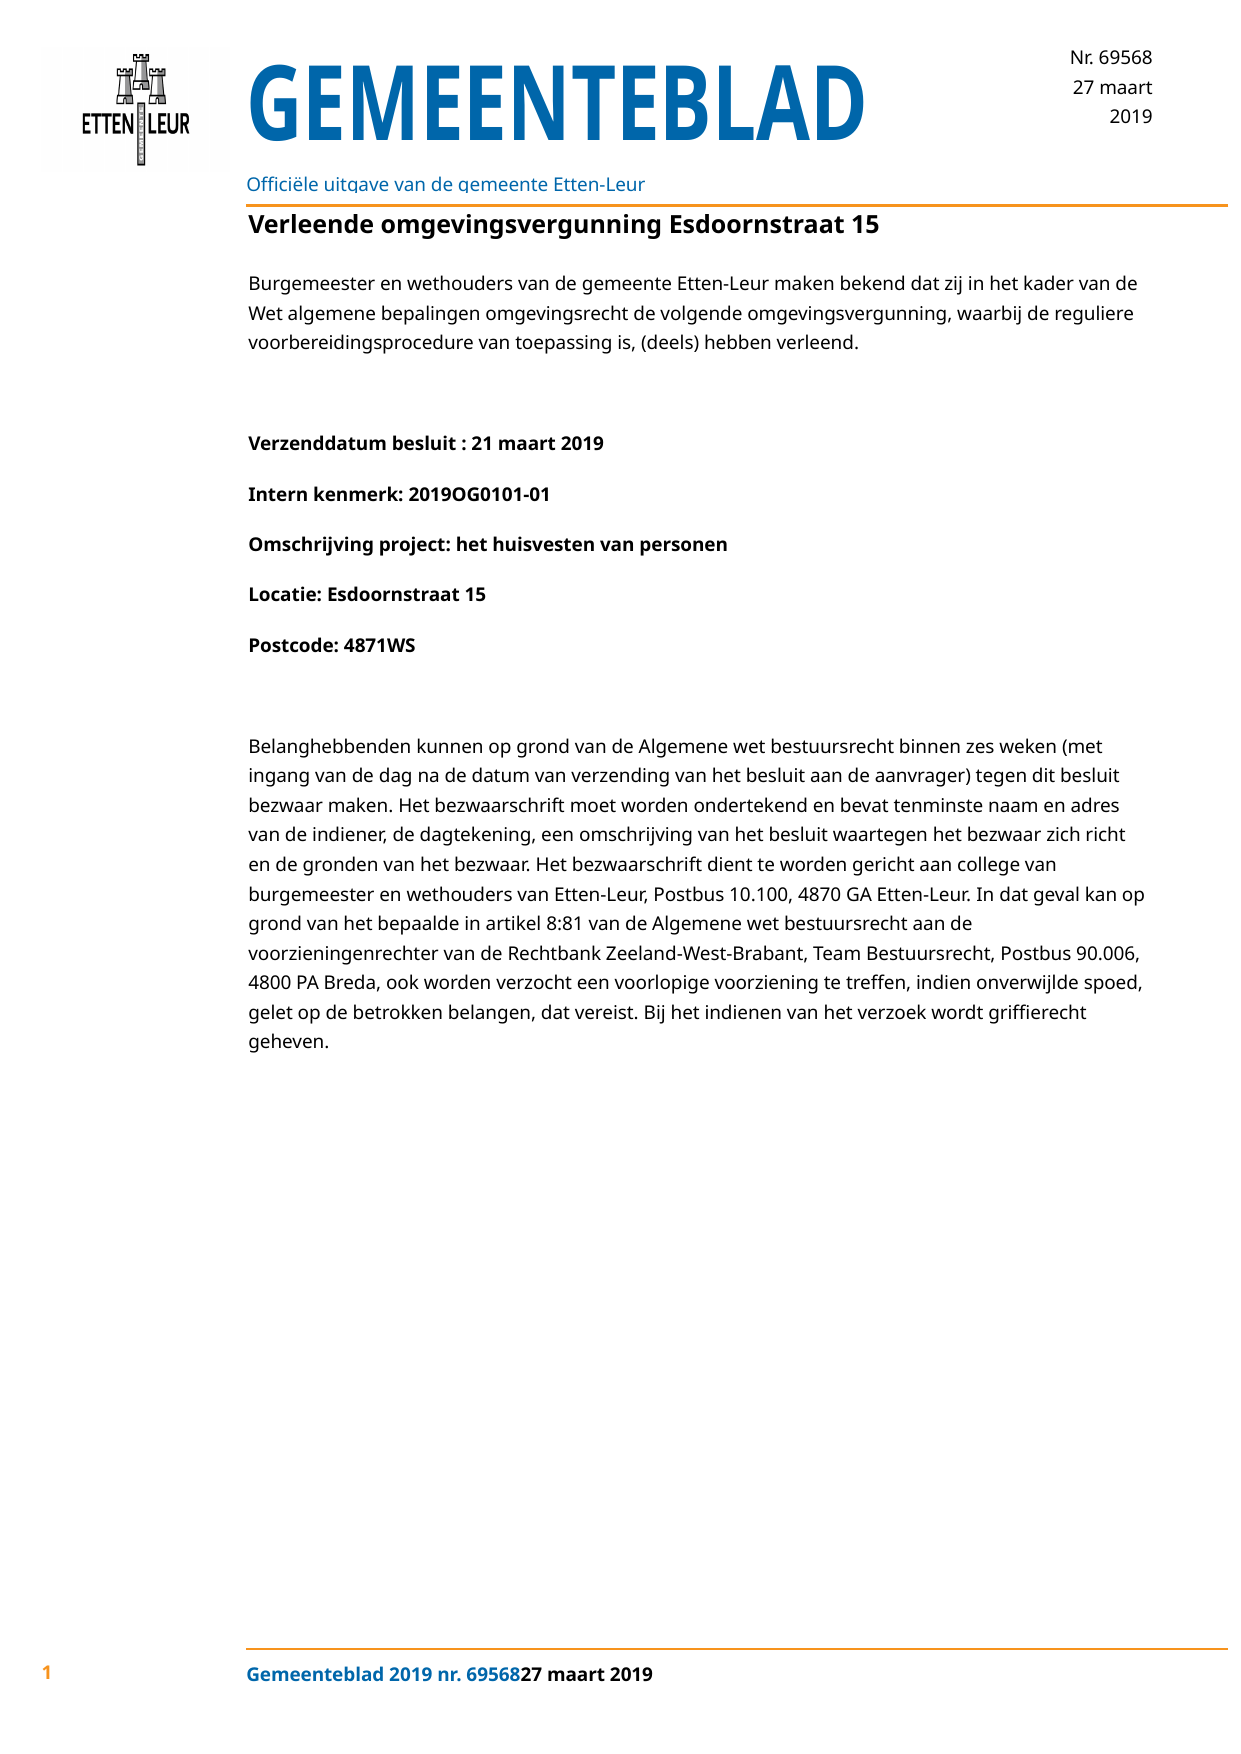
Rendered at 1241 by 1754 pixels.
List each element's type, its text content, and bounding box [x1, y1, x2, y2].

text Postcode: 4871WS [248, 632, 1152, 658]
text Locatie: Esdoornstraat 15 [248, 582, 1152, 607]
text Verleende omgevingsvergunning Esdoornstraat 15 [248, 207, 1152, 241]
text Intern kenmerk: 2019OG0101-01 [248, 481, 1152, 506]
text Belanghebbenden kunnen op grond van de Algemene wet bestuursrecht binnen zes weken (met ingang van de dag na de datum van verzending van het besluit aan de aanvrager) tegen dit besluit bezwaar maken. Het bezwaarschrift moet worden ondertekend en bevat tenminste naam en adres van de indiener, de dagtekening, een omschrijving van het besluit waartegen het bezwaar zich richt en de gronden van het bezwaar. Het bezwaarschrift dient te worden gericht aan college van burgemeester en wethouders van Etten-Leur, Postbus 10.100, 4870 GA Etten-Leur. In dat geval kan op grond van het bepaalde in artikel 8:81 van de Algemene wet bestuursrecht aan de voorzieningenrechter van de Rechtbank Zeeland-West-Brabant, Team Bestuursrecht, Postbus 90.006, 4800 PA Breda, ook worden verzocht een voorlopige voorziening te treffen, indien onverwijlde spoed, gelet op de betrokken belangen, dat vereist. Bij het indienen van het verzoek wordt griffierecht geheven. [248, 733, 1152, 1054]
text Verzenddatum besluit : 21 maart 2019 [248, 430, 1152, 456]
text Burgemeester en wethouders van de gemeente Etten-Leur maken bekend dat zij in het kader van de Wet algemene bepalingen omgevingsrecht de volgende omgevingsvergunning, waarbij de reguliere voorbereidingsprocedure van toepassing is, (deels) hebben verleend. [248, 270, 1152, 355]
text Omschrijving project: het huisvesten van personen [248, 531, 1152, 557]
picture [41, 47, 231, 172]
